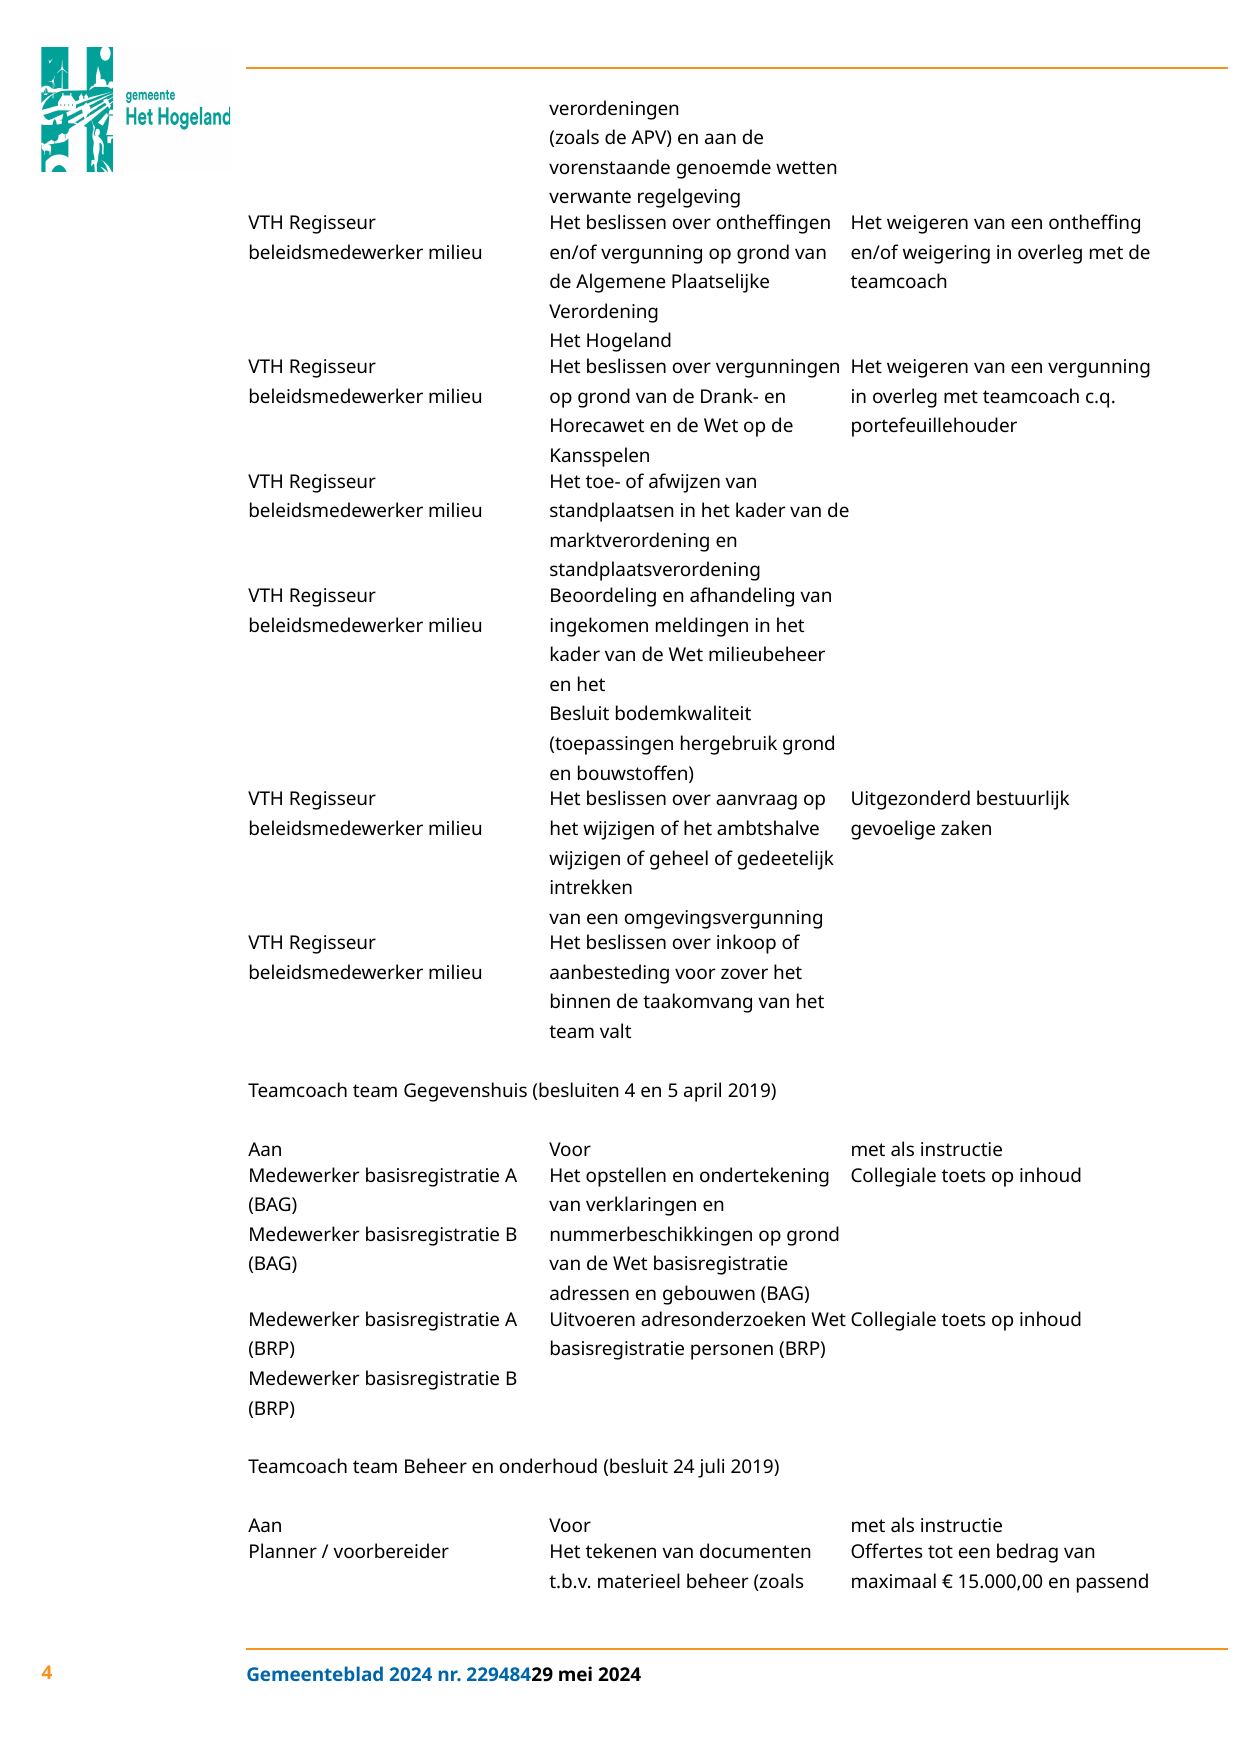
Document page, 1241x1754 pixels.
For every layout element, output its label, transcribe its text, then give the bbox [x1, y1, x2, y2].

table_cell VTH Regisseur beleidsmedewerker milieu [248, 786, 549, 929]
table_cell Offertes tot een bedrag van maximaal € 15.000,00 en passend [850, 1538, 1152, 1593]
table_cell VTH Regisseur beleidsmedewerker milieu [248, 353, 549, 468]
table_cell Het beslissen over ontheffingen en/of vergunning op grond van de Algemene Plaatselijke Verordening Het Hogeland [549, 209, 850, 353]
table_cell [850, 930, 1152, 1044]
table_header Voor [549, 1136, 850, 1162]
table_cell [850, 95, 1152, 209]
table_header met als instructie [850, 1513, 1152, 1538]
table_cell Collegiale toets op inhoud [850, 1306, 1152, 1420]
table_cell Medewerker basisregistratie A (BAG) Medewerker basisregistratie B (BAG) [248, 1162, 549, 1306]
table_cell VTH Regisseur beleidsmedewerker milieu [248, 582, 549, 786]
table_cell verordeningen (zoals de APV) en aan de vorenstaande genoemde wetten verwante regelgeving [549, 95, 850, 209]
table_cell Het beslissen over vergunningen op grond van de Drank- en Horecawet en de Wet op de Kansspelen [549, 353, 850, 468]
table_cell Beoordeling en afhandeling van ingekomen meldingen in het kader van de Wet milieubeheer en het Besluit bodemkwaliteit (toepassingen hergebruik grond en bouwstoffen) [549, 582, 850, 786]
table_cell Het opstellen en ondertekening van verklaringen en nummerbeschikkingen op grond van de Wet basisregistratie adressen en gebouwen (BAG) [549, 1162, 850, 1306]
table_cell Het beslissen over inkoop of aanbesteding voor zover het binnen de taakomvang van het team valt [549, 930, 850, 1044]
table_cell Het weigeren van een vergunning in overleg met teamcoach c.q. portefeuillehouder [850, 353, 1152, 468]
table_header Voor [549, 1513, 850, 1538]
table_cell Het tekenen van documenten t.b.v. materieel beheer (zoals [549, 1538, 850, 1593]
table_cell VTH Regisseur beleidsmedewerker milieu [248, 930, 549, 1044]
table_cell [850, 468, 1152, 582]
table_cell Uitgezonderd bestuurlijk gevoelige zaken [850, 786, 1152, 929]
table_cell [850, 582, 1152, 786]
table_cell Het beslissen over aanvraag op het wijzigen of het ambtshalve wijzigen of geheel of gedeetelijk intrekken van een omgevingsvergunning [549, 786, 850, 929]
table_cell VTH Regisseur beleidsmedewerker milieu [248, 468, 549, 582]
table_cell Het toe- of afwijzen van standplaatsen in het kader van de marktverordening en standplaatsverordening [549, 468, 850, 582]
table_header met als instructie [850, 1136, 1152, 1162]
table_cell Medewerker basisregistratie A (BRP) Medewerker basisregistratie B (BRP) [248, 1306, 549, 1420]
table_cell Uitvoeren adresonderzoeken Wet basisregistratie personen (BRP) [549, 1306, 850, 1420]
table_cell VTH Regisseur beleidsmedewerker milieu [248, 209, 549, 353]
table_cell [248, 95, 549, 209]
text Teamcoach team Gegevenshuis (besluiten 4 en 5 april 2019) [248, 1077, 1152, 1103]
picture [41, 47, 231, 172]
table_cell Het weigeren van een ontheffing en/of weigering in overleg met de teamcoach [850, 209, 1152, 353]
text Teamcoach team Beheer en onderhoud (besluit 24 juli 2019) [248, 1453, 1152, 1479]
table_header Aan [248, 1513, 549, 1538]
table_cell Planner / voorbereider [248, 1538, 549, 1593]
table_cell Collegiale toets op inhoud [850, 1162, 1152, 1306]
table_header Aan [248, 1136, 549, 1162]
